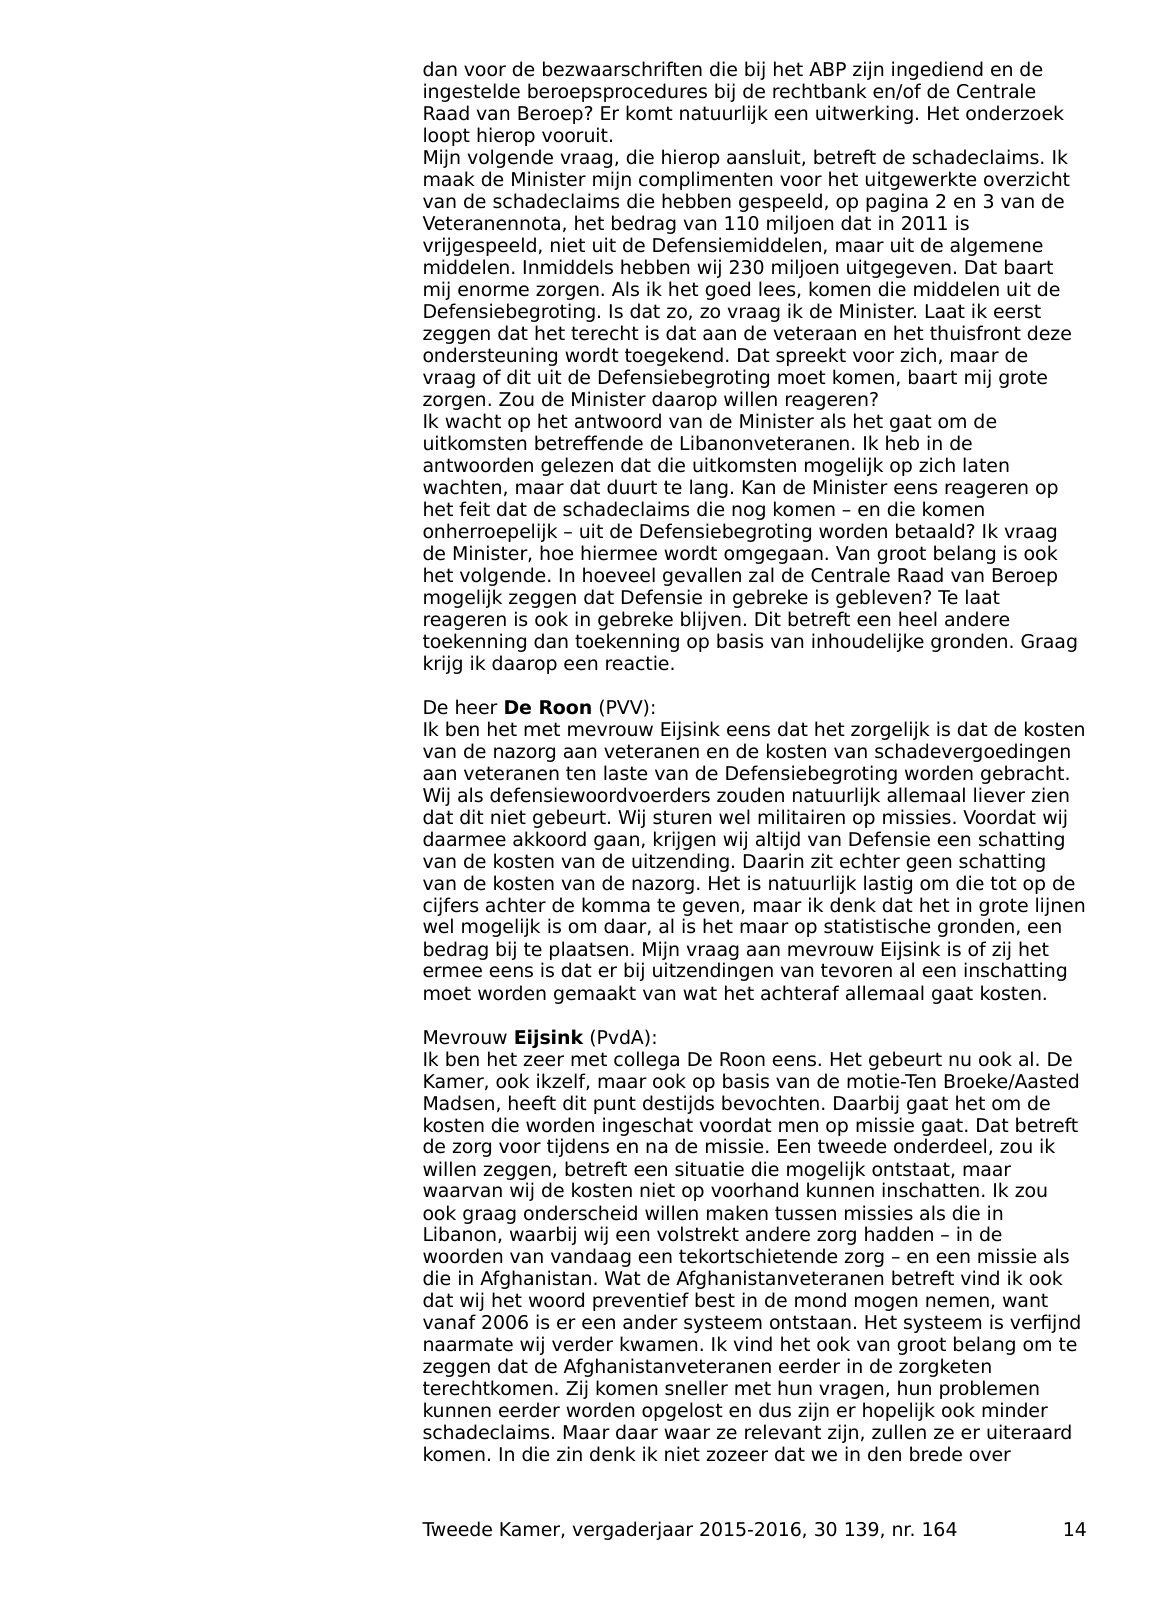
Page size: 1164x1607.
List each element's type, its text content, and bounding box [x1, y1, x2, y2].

text Ik ben het met mevrouw Eijsink eens dat het zorgelijk is dat de kosten van de nazorg aan veteranen en de kosten van schadevergoedingen aan veteranen ten laste van de Defensiebegroting worden gebracht. Wij als defensiewoordvoerders zouden natuurlijk allemaal liever zien dat dit niet gebeurt. Wij sturen wel militairen op missies. Voordat wij daarmee akkoord gaan, krijgen wij altijd van Defensie een schatting van de kosten van de uitzending. Daarin zit echter geen schatting van de kosten van de nazorg. Het is natuurlijk lastig om die tot op de cijfers achter de komma te geven, maar ik denk dat het in grote lijnen wel mogelijk is om daar, al is het maar op statistische gronden, een bedrag bij te plaatsen. Mijn vraag aan mevrouw Eijsink is of zij het ermee eens is dat er bij uitzendingen van tevoren al een inschatting moet worden gemaakt van wat het achteraf allemaal gaat kosten. [422, 719, 1087, 1004]
text dan voor de bezwaarschriften die bij het ABP zijn ingediend en de ingestelde beroepsprocedures bij de rechtbank en/of de Centrale Raad van Beroep? Er komt natuurlijk een uitwerking. Het onderzoek loopt hierop vooruit. [422, 59, 1087, 147]
text Ik ben het zeer met collega De Roon eens. Het gebeurt nu ook al. De Kamer, ook ikzelf, maar ook op basis van de motie-Ten Broeke/Aasted Madsen, heeft dit punt destijds bevochten. Daarbij gaat het om de kosten die worden ingeschat voordat men op missie gaat. Dat betreft de zorg voor tijdens en na de missie. Een tweede onderdeel, zou ik willen zeggen, betreft een situatie die mogelijk ontstaat, maar waarvan wij de kosten niet op voorhand kunnen inschatten. Ik zou ook graag onderscheid willen maken tussen missies als die in Libanon, waarbij wij een volstrekt andere zorg hadden – in de woorden van vandaag een tekortschietende zorg – en een missie als die in Afghanistan. Wat de Afghanistanveteranen betreft vind ik ook dat wij het woord preventief best in de mond mogen nemen, want vanaf 2006 is er een ander systeem ontstaan. Het systeem is verfijnd naarmate wij verder kwamen. Ik vind het ook van groot belang om te zeggen dat de Afghanistanveteranen eerder in de zorgketen terechtkomen. Zij komen sneller met hun vragen, hun problemen kunnen eerder worden opgelost en dus zijn er hopelijk ook minder schadeclaims. Maar daar waar ze relevant zijn, zullen ze er uiteraard komen. In die zin denk ik niet zozeer dat we in den brede over [422, 1048, 1087, 1466]
text Mijn volgende vraag, die hierop aansluit, betreft de schadeclaims. Ik maak de Minister mijn complimenten voor het uitgewerkte overzicht van de schadeclaims die hebben gespeeld, op pagina 2 en 3 van de Veteranennota, het bedrag van 110 miljoen dat in 2011 is vrijgespeeld, niet uit de Defensiemiddelen, maar uit de algemene middelen. Inmiddels hebben wij 230 miljoen uitgegeven. Dat baart mij enorme zorgen. Als ik het goed lees, komen die middelen uit de Defensiebegroting. Is dat zo, zo vraag ik de Minister. Laat ik eerst zeggen dat het terecht is dat aan de veteraan en het thuisfront deze ondersteuning wordt toegekend. Dat spreekt voor zich, maar de vraag of dit uit de Defensiebegroting moet komen, baart mij grote zorgen. Zou de Minister daarop willen reageren? [422, 147, 1087, 411]
text De heer De Roon (PVV): [422, 697, 1087, 719]
text Ik wacht op het antwoord van de Minister als het gaat om de uitkomsten betreffende de Libanonveteranen. Ik heb in de antwoorden gelezen dat die uitkomsten mogelijk op zich laten wachten, maar dat duurt te lang. Kan de Minister eens reageren op het feit dat de schadeclaims die nog komen – en die komen onherroepelijk – uit de Defensiebegroting worden betaald? Ik vraag de Minister, hoe hiermee wordt omgegaan. Van groot belang is ook het volgende. In hoeveel gevallen zal de Centrale Raad van Beroep mogelijk zeggen dat Defensie in gebreke is gebleven? Te laat reageren is ook in gebreke blijven. Dit betreft een heel andere toekenning dan toekenning op basis van inhoudelijke gronden. Graag krijg ik daarop een reactie. [422, 411, 1087, 674]
text Mevrouw Eijsink (PvdA): [422, 1027, 1087, 1048]
